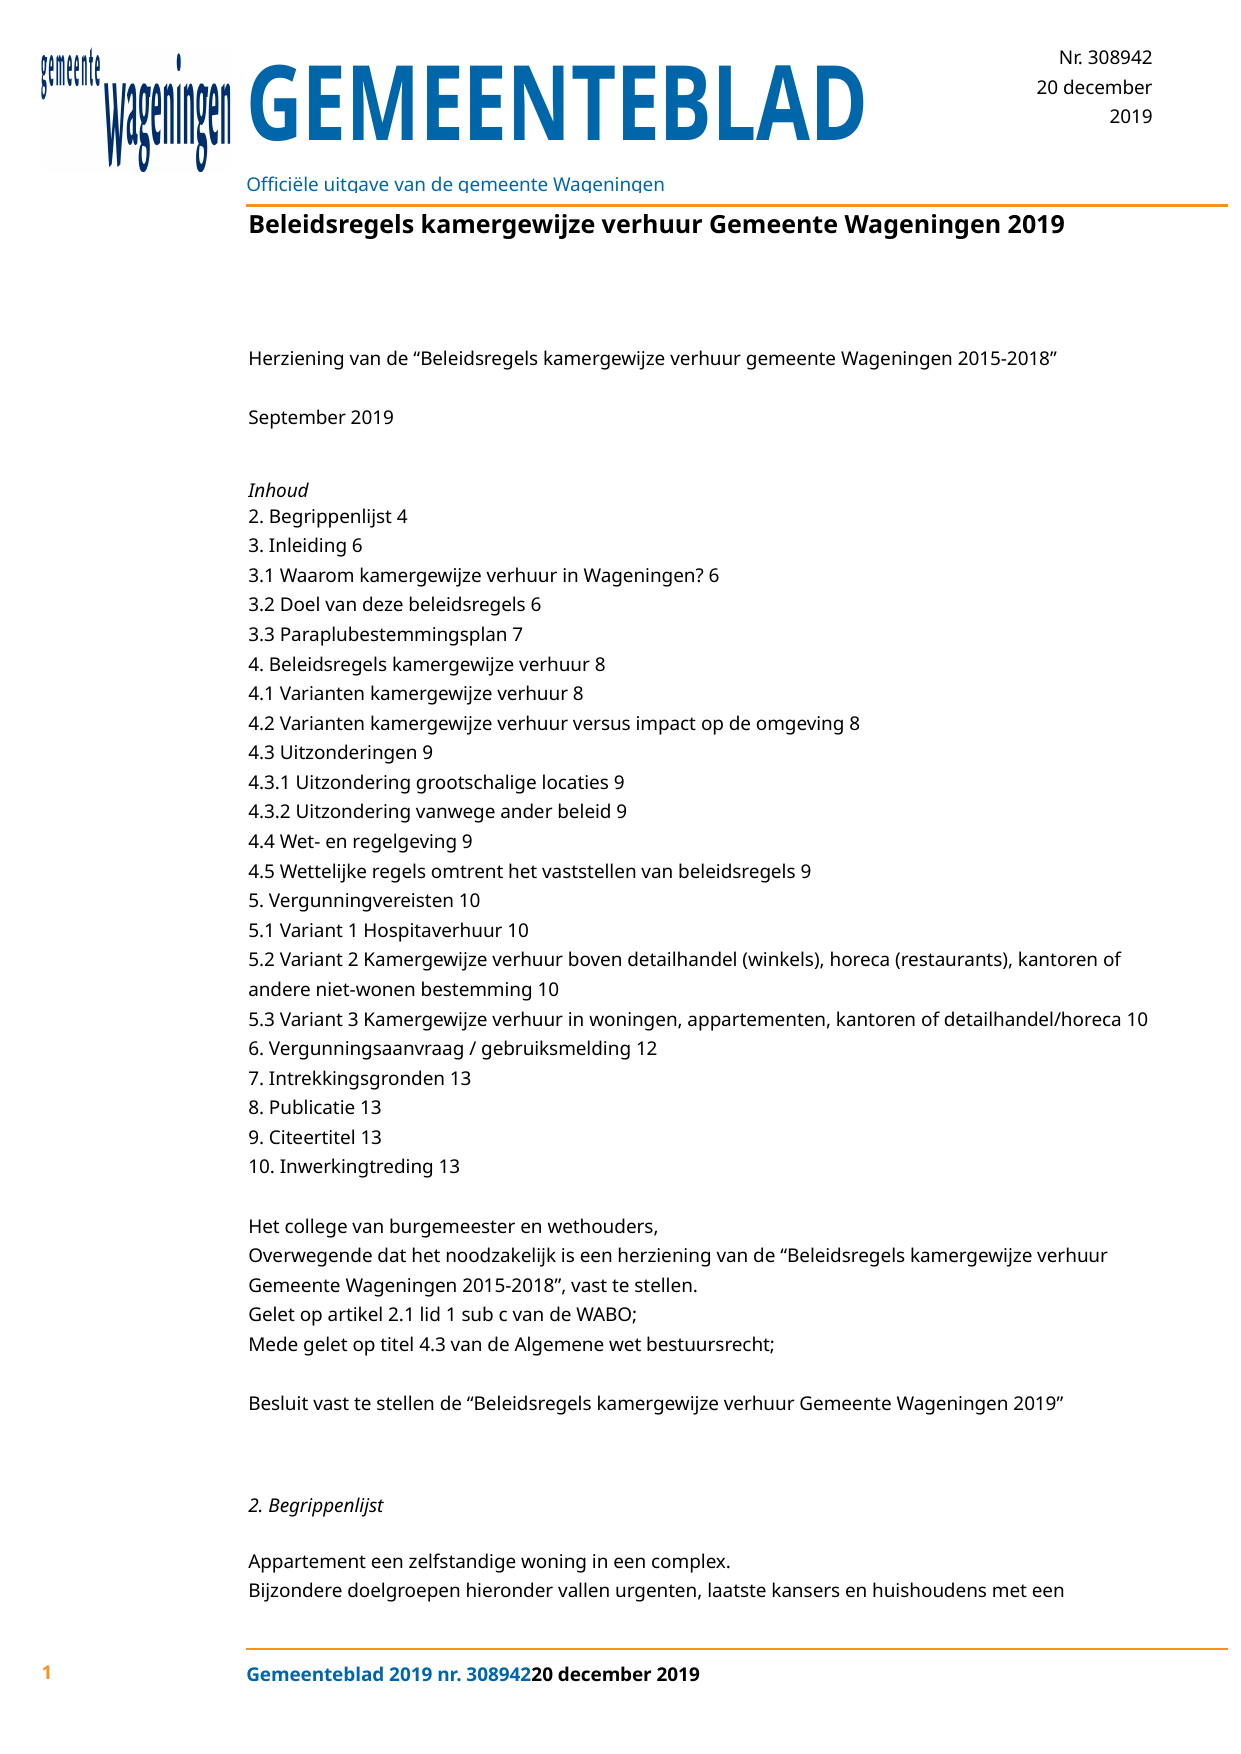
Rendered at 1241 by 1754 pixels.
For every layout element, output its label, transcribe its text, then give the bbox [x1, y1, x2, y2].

text Bijzondere doelgroepen hieronder vallen urgenten, laatste kansers en huishoudens met een [248, 1578, 1152, 1603]
text Appartement een zelfstandige woning in een complex. [248, 1548, 1152, 1574]
text 2. Begrippenlijst 4 [248, 503, 1152, 529]
text 9. Citeertitel 13 [248, 1124, 1152, 1150]
text 3.1 Waarom kamergewijze verhuur in Wageningen? 6 [248, 562, 1152, 588]
text Het college van burgemeester en wethouders, [248, 1213, 1152, 1239]
text Mede gelet op titel 4.3 van de Algemene wet bestuursrecht; [248, 1331, 1152, 1357]
text 5. Vergunningvereisten 10 [248, 887, 1152, 913]
text 5.1 Variant 1 Hospitaverhuur 10 [248, 917, 1152, 943]
text 7. Intrekkingsgronden 13 [248, 1065, 1152, 1091]
text 10. Inwerkingtreding 13 [248, 1154, 1152, 1179]
text 4.4 Wet- en regelgeving 9 [248, 828, 1152, 854]
text 4.1 Varianten kamergewijze verhuur 8 [248, 680, 1152, 706]
text Beleidsregels kamergewijze verhuur Gemeente Wageningen 2019 [248, 207, 1152, 241]
text 4.3 Uitzonderingen 9 [248, 739, 1152, 765]
text 8. Publicatie 13 [248, 1094, 1152, 1120]
text 3.3 Paraplubestemmingsplan 7 [248, 621, 1152, 647]
text September 2019 [248, 404, 1152, 430]
text Gelet op artikel 2.1 lid 1 sub c van de WABO; [248, 1302, 1152, 1327]
text 4.2 Varianten kamergewijze verhuur versus impact op de omgeving 8 [248, 710, 1152, 736]
picture [41, 47, 231, 172]
text 5.3 Variant 3 Kamergewijze verhuur in woningen, appartementen, kantoren of detailhandel/horeca 10 [248, 1006, 1152, 1032]
text Inhoud [248, 477, 1152, 503]
text Herziening van de “Beleidsregels kamergewijze verhuur gemeente Wageningen 2015-2018” [248, 345, 1152, 371]
text 4.3.2 Uitzondering vanwege ander beleid 9 [248, 799, 1152, 824]
text 4.3.1 Uitzondering grootschalige locaties 9 [248, 769, 1152, 795]
text 3. Inleiding 6 [248, 532, 1152, 558]
text 4. Beleidsregels kamergewijze verhuur 8 [248, 651, 1152, 677]
text 3.2 Doel van deze beleidsregels 6 [248, 592, 1152, 617]
text Besluit vast te stellen de “Beleidsregels kamergewijze verhuur Gemeente Wageningen 2019” [248, 1390, 1152, 1416]
text 6. Vergunningsaanvraag / gebruiksmelding 12 [248, 1035, 1152, 1061]
text 5.2 Variant 2 Kamergewijze verhuur boven detailhandel (winkels), horeca (restaurants), kantoren of andere niet-wonen bestemming 10 [248, 947, 1152, 1002]
text 2. Begrippenlijst [248, 1493, 1152, 1518]
text Overwegende dat het noodzakelijk is een herziening van de “Beleidsregels kamergewijze verhuur Gemeente Wageningen 2015-2018”, vast te stellen. [248, 1242, 1152, 1298]
text 4.5 Wettelijke regels omtrent het vaststellen van beleidsregels 9 [248, 858, 1152, 884]
